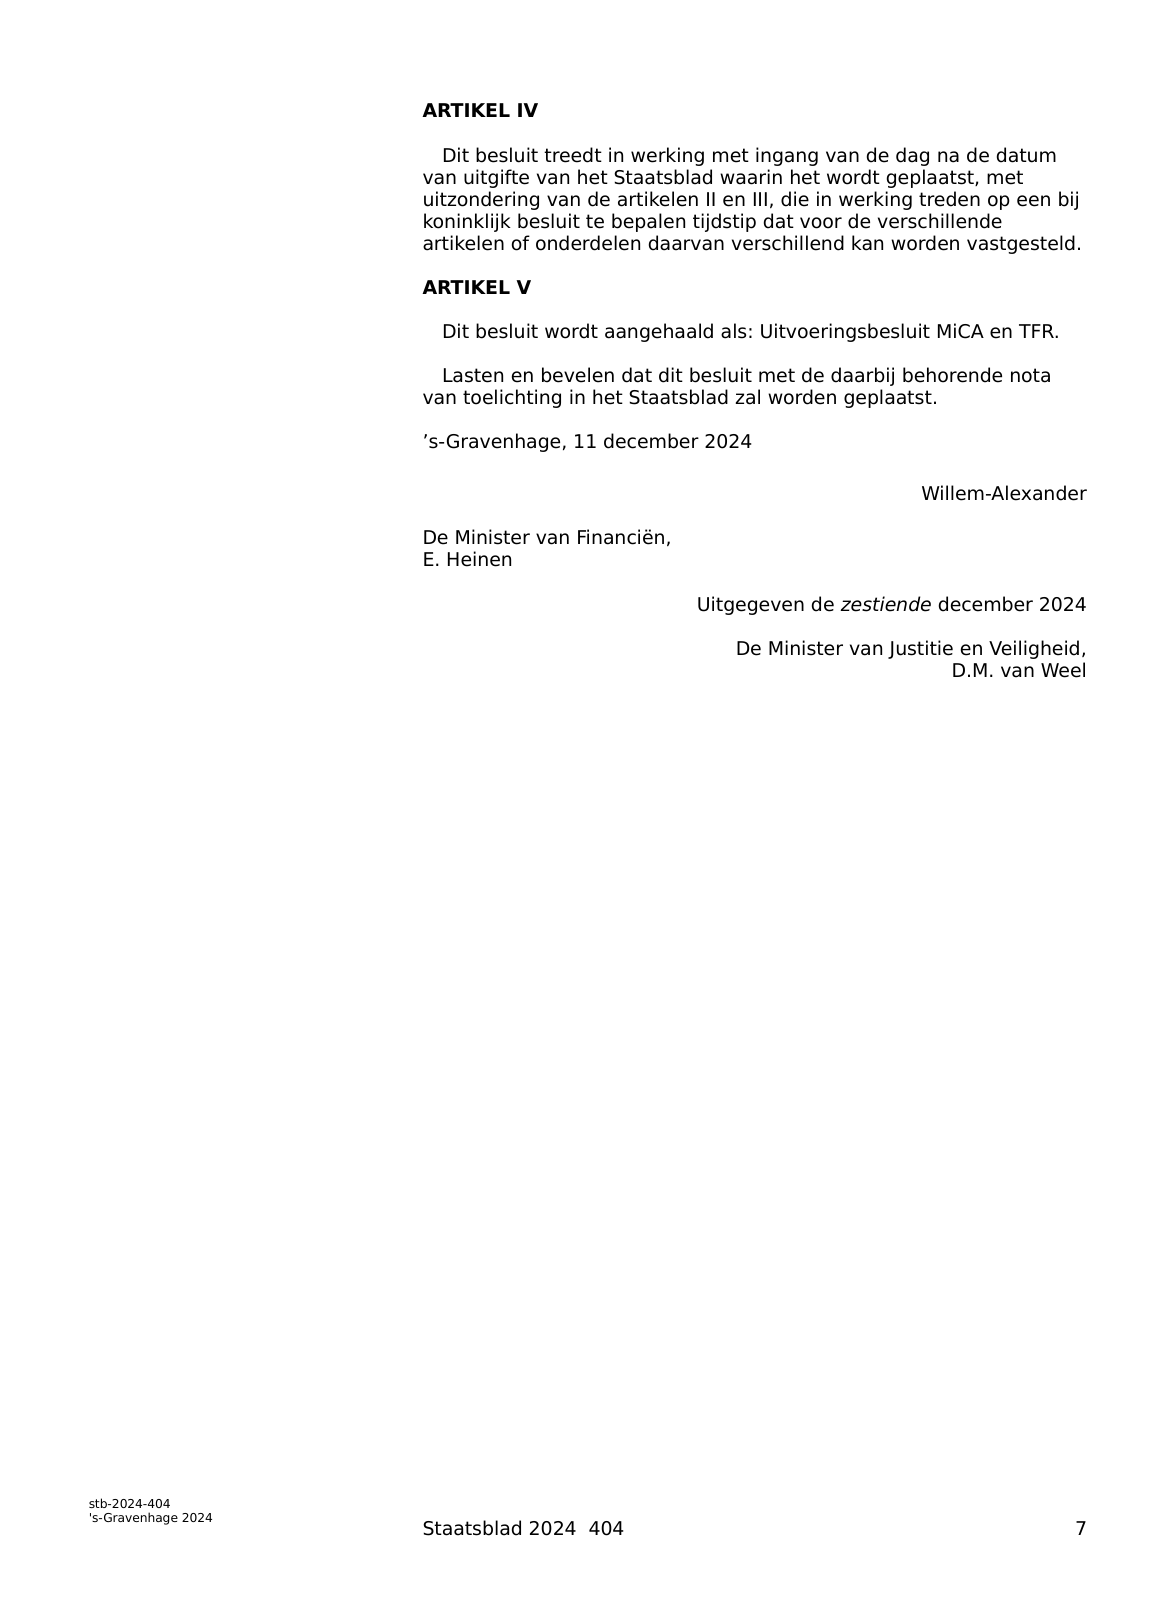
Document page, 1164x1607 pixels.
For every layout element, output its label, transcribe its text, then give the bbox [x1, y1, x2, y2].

text ’s-Gravenhage, 11 december 2024 [422, 431, 1087, 453]
subtitle ARTIKEL IV [422, 100, 1087, 122]
text De Minister van Justitie en Veiligheid, D.M. van Weel [422, 638, 1087, 682]
text Willem-Alexander [422, 483, 1087, 505]
text 's-Gravenhage 2024 [88, 1511, 323, 1525]
subtitle ARTIKEL V [422, 277, 1087, 299]
text Uitgegeven de zestiende december 2024 [422, 593, 1087, 615]
text Dit besluit wordt aangehaald als: Uitvoeringsbesluit MiCA en TFR. [422, 321, 1087, 343]
text Lasten en bevelen dat dit besluit met de daarbij behorende nota van toelichting in het Staatsblad zal worden geplaatst. [422, 365, 1087, 409]
text Dit besluit treedt in werking met ingang van de dag na de datum van uitgifte van het Staatsblad waarin het wordt geplaatst, met uitzondering van de artikelen II en III, die in werking treden op een bij koninklijk besluit te bepalen tijdstip dat voor de verschillende artikelen of onderdelen daarvan verschillend kan worden vastgesteld. [422, 144, 1087, 254]
text stb-2024-404 [88, 1497, 323, 1511]
text De Minister van Financiën, E. Heinen [422, 527, 1087, 571]
